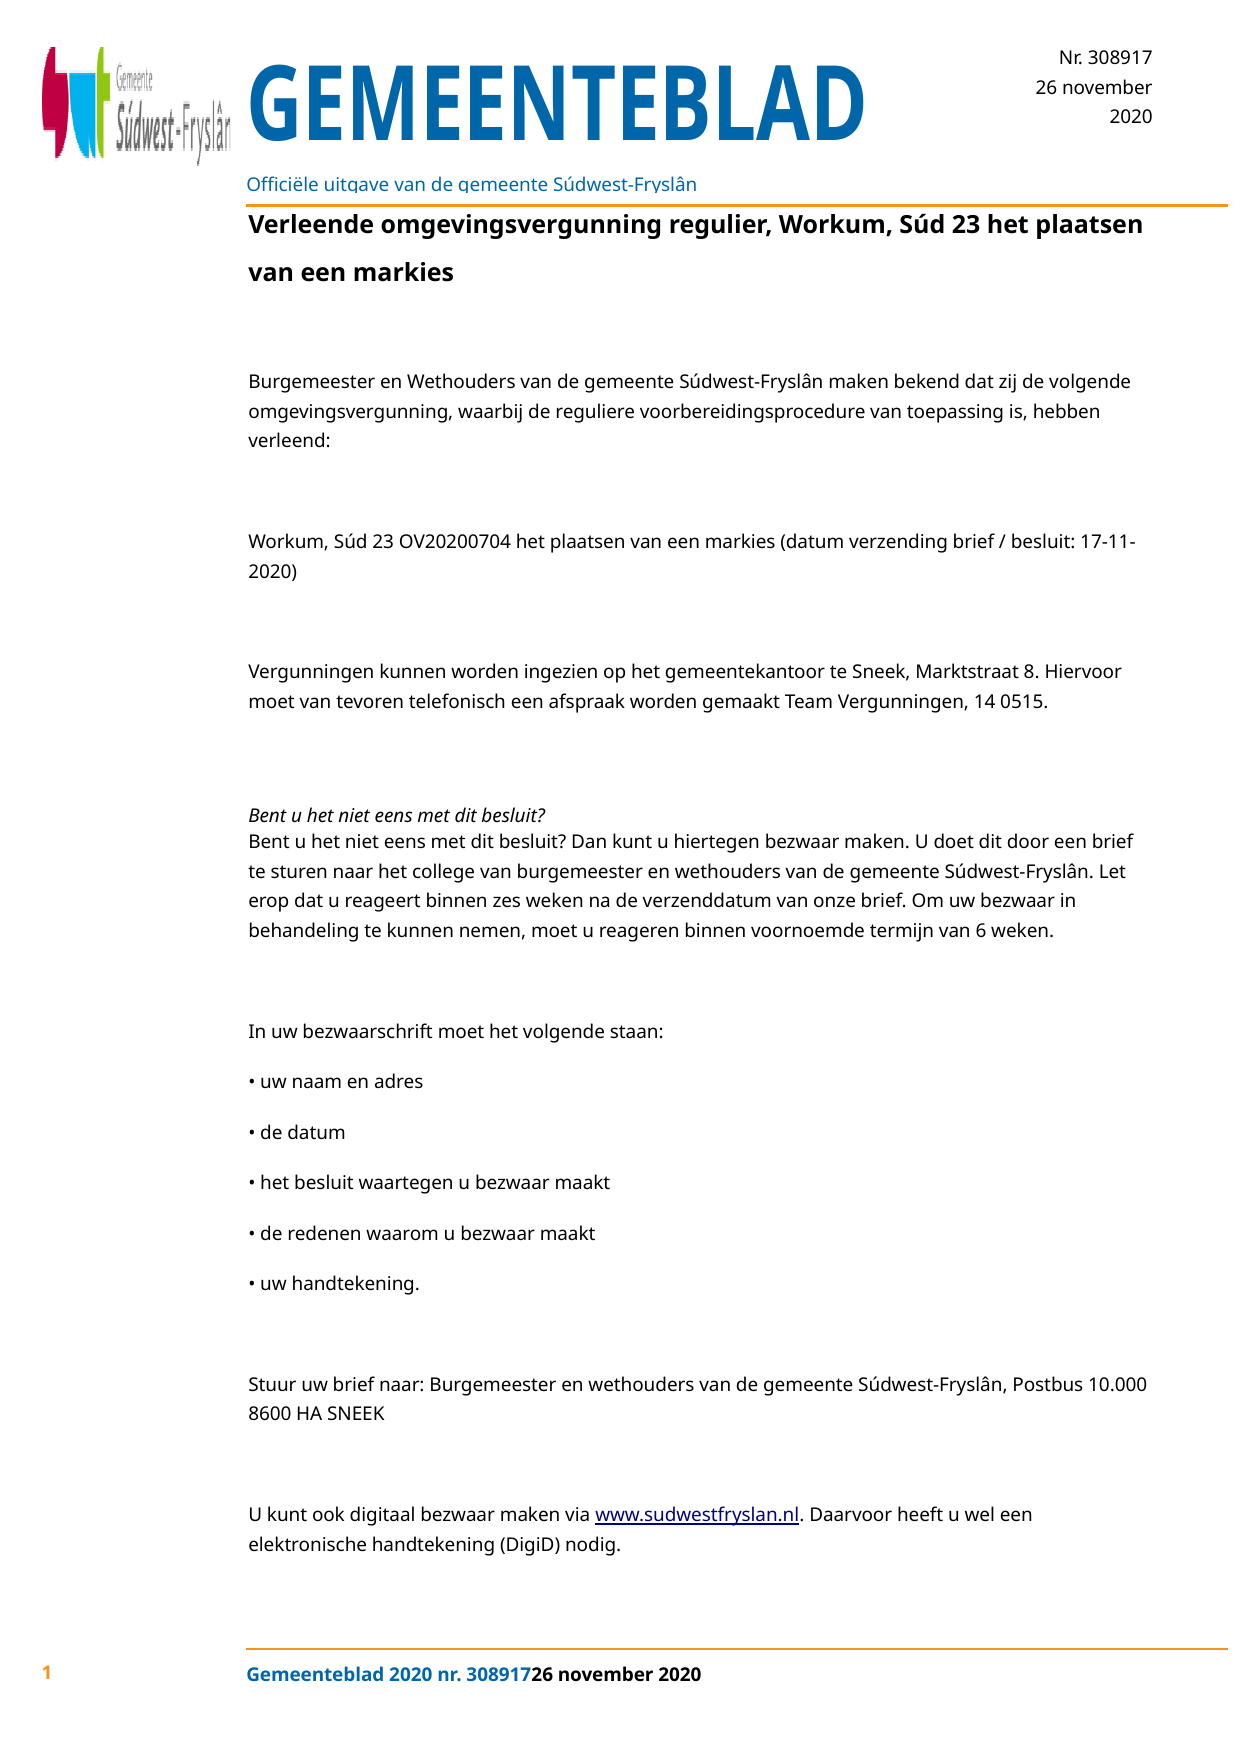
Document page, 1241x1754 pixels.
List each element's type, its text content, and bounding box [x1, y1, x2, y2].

text Burgemeester en Wethouders van de gemeente Súdwest-Fryslân maken bekend dat zij de volgende omgevingsvergunning, waarbij de reguliere voorbereidingsprocedure van toepassing is, hebben verleend: [248, 368, 1152, 453]
text In uw bezwaarschrift moet het volgende staan: [248, 1018, 1152, 1044]
text • uw handtekening. [248, 1270, 1152, 1296]
text Vergunningen kunnen worden ingezien op het gemeentekantoor te Sneek, Marktstraat 8. Hiervoor moet van tevoren telefonisch een afspraak worden gemaakt Team Vergunningen, 14 0515. [248, 659, 1152, 714]
text U kunt ook digitaal bezwaar maken via www.sudwestfryslan.nl. Daarvoor heeft u wel een elektronische handtekening (DigiD) nodig. [248, 1501, 1152, 1557]
text Workum, Súd 23 OV20200704 het plaatsen van een markies (datum verzending brief / besluit: 17-11-2020) [248, 528, 1152, 584]
text • uw naam en adres [248, 1068, 1152, 1094]
text • het besluit waartegen u bezwaar maakt [248, 1169, 1152, 1195]
text • de redenen waarom u bezwaar maakt [248, 1220, 1152, 1245]
text Stuur uw brief naar: Burgemeester en wethouders van de gemeente Súdwest-Fryslân, Postbus 10.000 8600 HA SNEEK [248, 1371, 1152, 1426]
text Bent u het niet eens met dit besluit? Dan kunt u hiertegen bezwaar maken. U doet dit door een brief te sturen naar het college van burgemeester en wethouders van de gemeente Súdwest-Fryslân. Let erop dat u reageert binnen zes weken na de verzenddatum van onze brief. Om uw bezwaar in behandeling te kunnen nemen, moet u reageren binnen voornoemde termijn van 6 weken. [248, 828, 1152, 943]
text Verleende omgevingsvergunning regulier, Workum, Súd 23 het plaatsen van een markies [248, 207, 1152, 288]
picture [41, 47, 231, 172]
text Bent u het niet eens met dit besluit? [248, 803, 1152, 828]
text • de datum [248, 1119, 1152, 1144]
